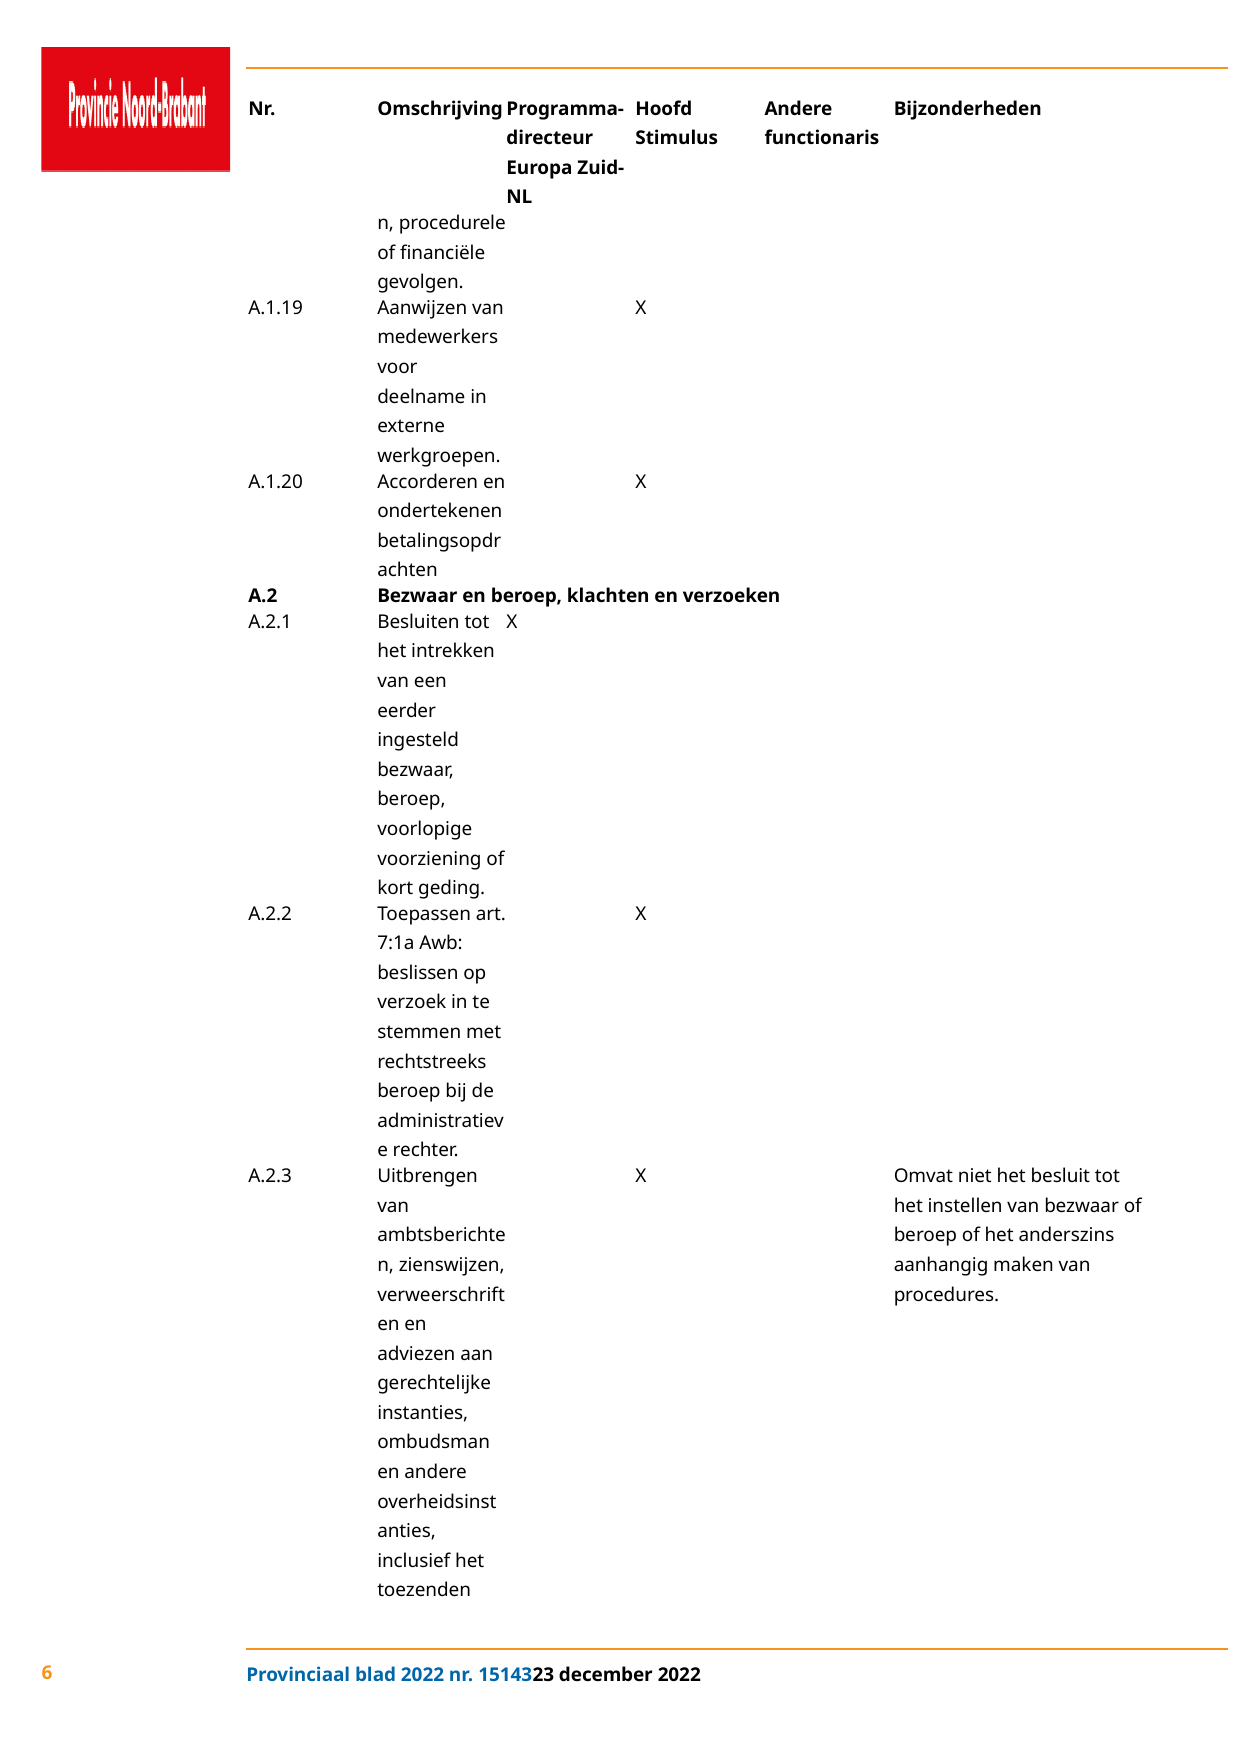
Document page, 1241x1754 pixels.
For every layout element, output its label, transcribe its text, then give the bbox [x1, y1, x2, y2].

table_cell A.2.1 [248, 608, 377, 900]
table_cell Aanwijzen van medewerkers voor deelname in externe werkgroepen. [377, 294, 506, 468]
table_cell X [635, 294, 764, 468]
table_cell [894, 209, 1152, 294]
table_cell X [635, 1163, 764, 1602]
table_cell [506, 209, 635, 294]
table_header Hoofd Stimulus [635, 95, 764, 209]
table_cell [764, 468, 893, 582]
table_cell [506, 294, 635, 468]
table_header Nr. [248, 95, 377, 209]
table_cell [894, 900, 1152, 1162]
table_cell X [506, 608, 635, 900]
table_cell Uitbrengen van ambtsberichten, zienswijzen, verweerschriften en adviezen aan gerechtelijke instanties, ombudsman en andere overheidsinstanties, inclusief het toezenden [377, 1163, 506, 1602]
table_cell [894, 468, 1152, 582]
table_cell X [635, 468, 764, 582]
table_cell n, procedurele of financiële gevolgen. [377, 209, 506, 294]
table_cell [894, 608, 1152, 900]
table_header Bijzonderheden [894, 95, 1152, 209]
table_cell A.2.2 [248, 900, 377, 1162]
table_cell [635, 209, 764, 294]
table_header Programma-directeur Europa Zuid-NL [506, 95, 635, 209]
table_header Andere functionaris [764, 95, 893, 209]
table_header Omschrijving [377, 95, 506, 209]
table_cell [635, 608, 764, 900]
table_cell Accorderen en ondertekenen betalingsopdrachten [377, 468, 506, 582]
table_cell [764, 209, 893, 294]
table_cell [506, 468, 635, 582]
table_cell Toepassen art. 7:1a Awb: beslissen op verzoek in te stemmen met rechtstreeks beroep bij de administratieve rechter. [377, 900, 506, 1162]
table_cell [764, 900, 893, 1162]
table_cell A.2 [248, 582, 377, 608]
table_cell [506, 900, 635, 1162]
picture [41, 47, 231, 172]
table_cell [764, 608, 893, 900]
table_cell [764, 1163, 893, 1602]
table_cell Besluiten tot het intrekken van een eerder ingesteld bezwaar, beroep, voorlopige voorziening of kort geding. [377, 608, 506, 900]
table_cell [764, 294, 893, 468]
table_cell A.2.3 [248, 1163, 377, 1602]
table_cell [248, 209, 377, 294]
table_cell A.1.20 [248, 468, 377, 582]
table_cell X [635, 900, 764, 1162]
table_cell [506, 1163, 635, 1602]
table_cell [894, 294, 1152, 468]
table_cell Omvat niet het besluit tot het instellen van bezwaar of beroep of het anderszins aanhangig maken van procedures. [894, 1163, 1152, 1602]
table_cell A.1.19 [248, 294, 377, 468]
table_cell Bezwaar en beroep, klachten en verzoeken [377, 582, 1152, 608]
